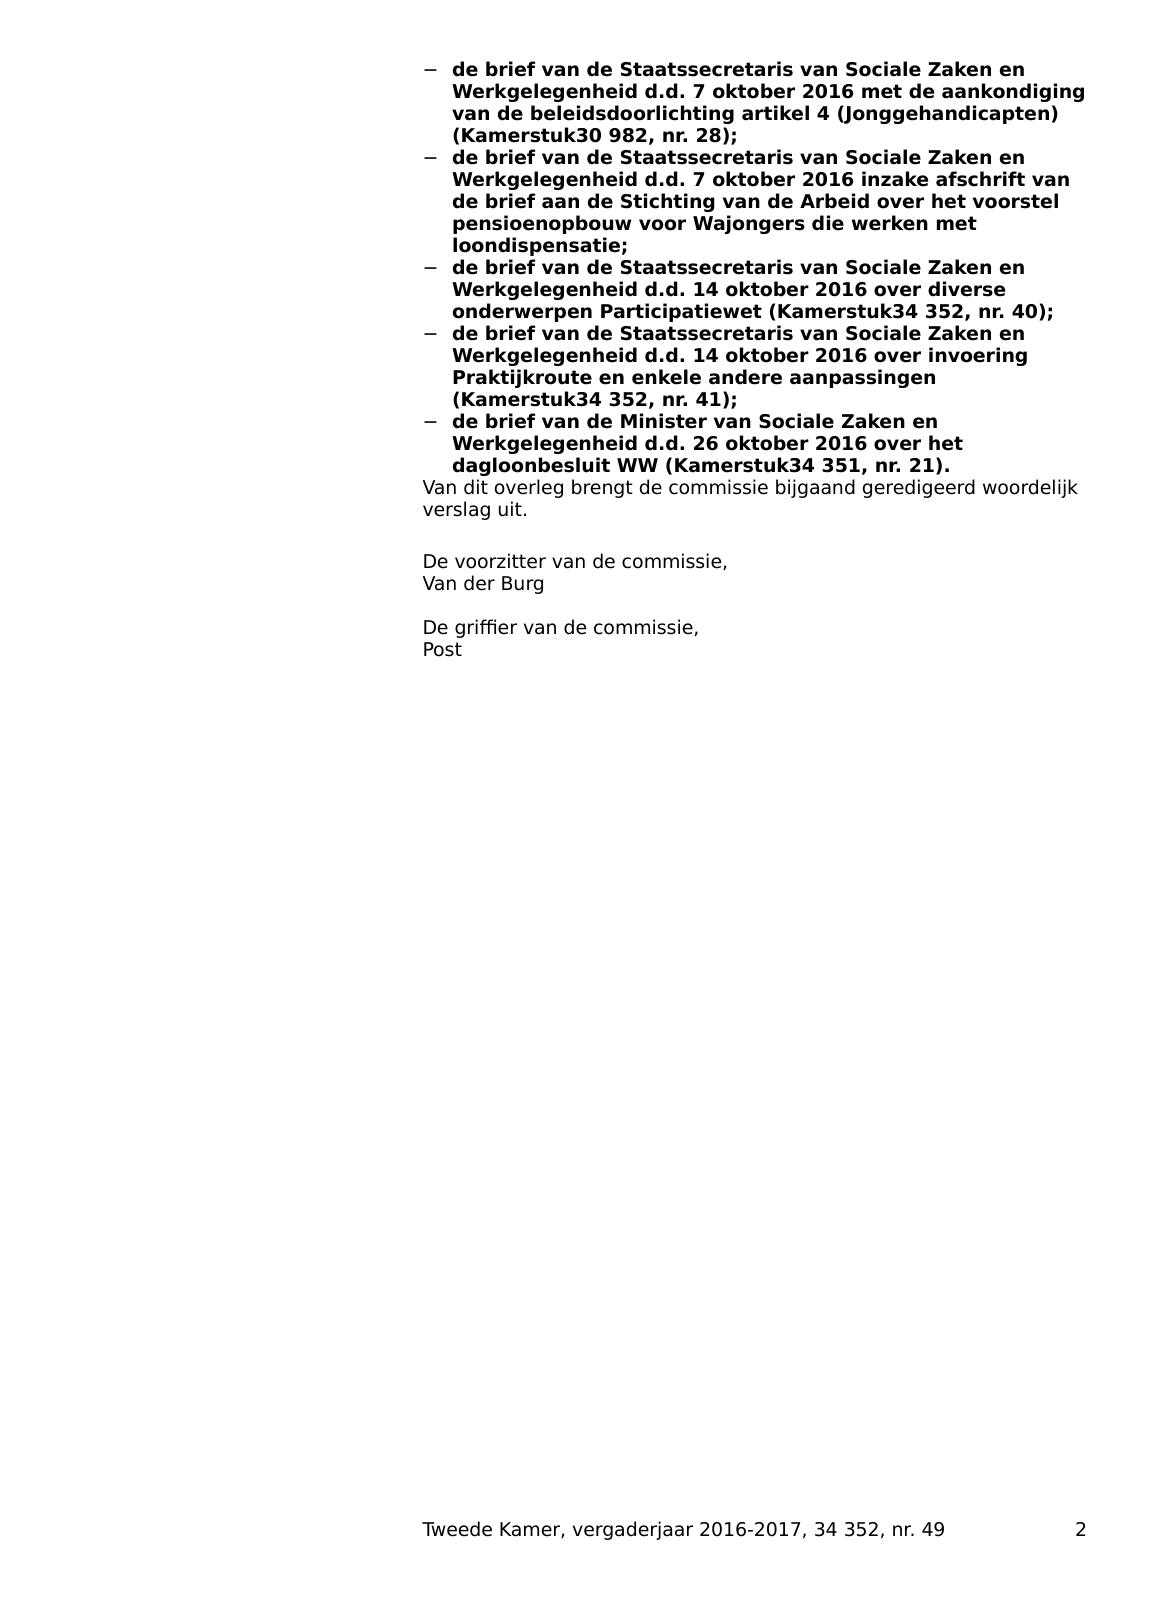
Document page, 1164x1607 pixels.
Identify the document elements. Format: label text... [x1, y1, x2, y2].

text − de brief van de Minister van Sociale Zaken en Werkgelegenheid d.d. 26 oktober 2016 over het dagloonbesluit WW (Kamerstuk34 351, nr. 21). [422, 411, 1087, 477]
text − de brief van de Staatssecretaris van Sociale Zaken en Werkgelegenheid d.d. 14 oktober 2016 over diverse onderwerpen Participatiewet (Kamerstuk34 352, nr. 40); [422, 257, 1087, 323]
text De voorzitter van de commissie, Van der Burg [422, 551, 1087, 594]
text Van dit overleg brengt de commissie bijgaand geredigeerd woordelijk verslag uit. [422, 477, 1087, 521]
text − de brief van de Staatssecretaris van Sociale Zaken en Werkgelegenheid d.d. 7 oktober 2016 met de aankondiging van de beleidsdoorlichting artikel 4 (Jonggehandicapten) (Kamerstuk30 982, nr. 28); [422, 59, 1087, 147]
text − de brief van de Staatssecretaris van Sociale Zaken en Werkgelegenheid d.d. 14 oktober 2016 over invoering Praktijkroute en enkele andere aanpassingen (Kamerstuk34 352, nr. 41); [422, 323, 1087, 411]
text − de brief van de Staatssecretaris van Sociale Zaken en Werkgelegenheid d.d. 7 oktober 2016 inzake afschrift van de brief aan de Stichting van de Arbeid over het voorstel pensioenopbouw voor Wajongers die werken met loondispensatie; [422, 147, 1087, 257]
text De griffier van de commissie, Post [422, 617, 1087, 661]
